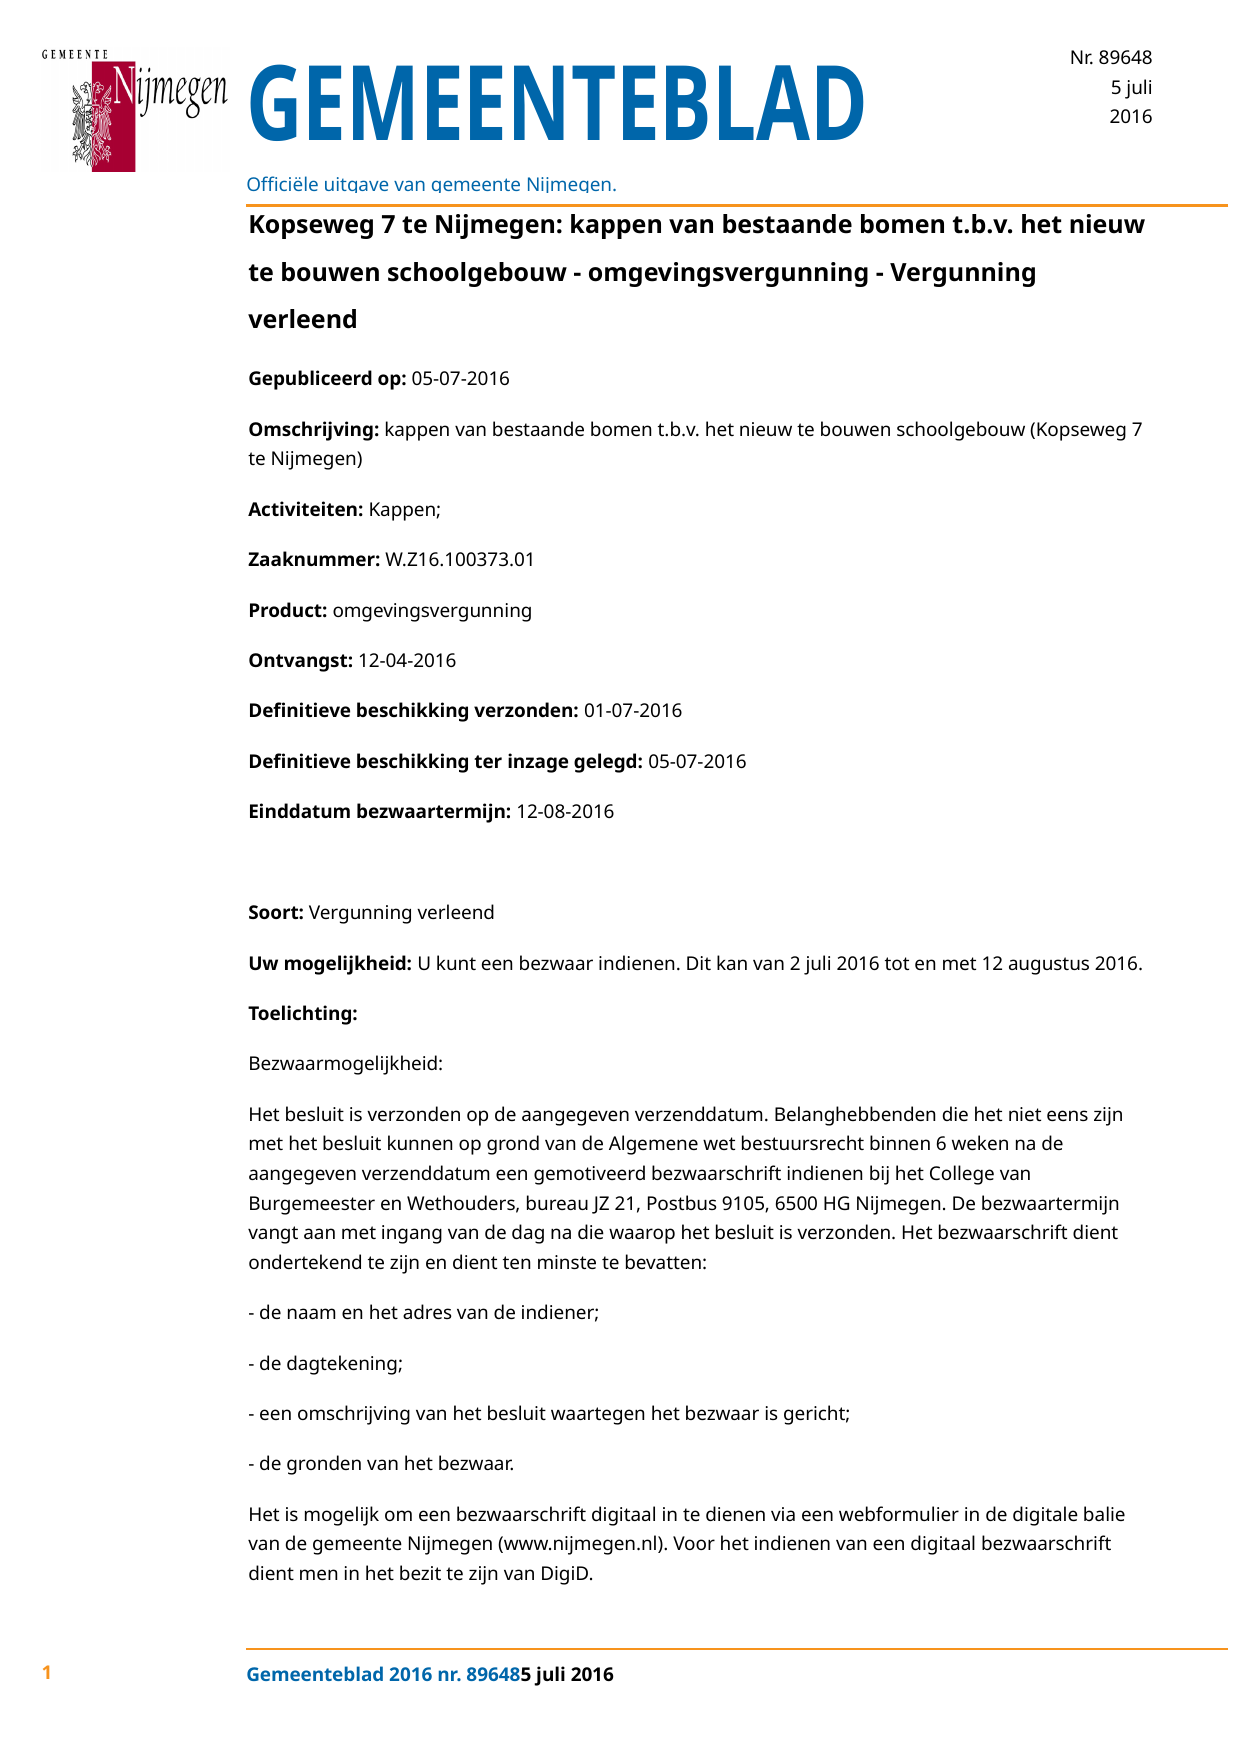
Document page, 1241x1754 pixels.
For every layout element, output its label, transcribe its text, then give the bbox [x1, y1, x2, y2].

picture [41, 47, 231, 172]
text - de gronden van het bezwaar. [248, 1451, 1152, 1476]
text Ontvangst: 12-04-2016 [248, 647, 1152, 673]
text Omschrijving: kappen van bestaande bomen t.b.v. het nieuw te bouwen schoolgebouw (Kopseweg 7 te Nijmegen) [248, 416, 1152, 471]
text Het is mogelijk om een bezwaarschrift digitaal in te dienen via een webformulier in de digitale balie van de gemeente Nijmegen (www.nijmegen.nl). Voor het indienen van een digitaal bezwaarschrift dient men in het bezit te zijn van DigiD. [248, 1501, 1152, 1586]
text Definitieve beschikking ter inzage gelegd: 05-07-2016 [248, 748, 1152, 774]
text Activiteiten: Kappen; [248, 496, 1152, 522]
text Product: omgevingsvergunning [248, 597, 1152, 622]
text Einddatum bezwaartermijn: 12-08-2016 [248, 798, 1152, 824]
text - de dagtekening; [248, 1350, 1152, 1375]
text Het besluit is verzonden op de aangegeven verzenddatum. Belanghebbenden die het niet eens zijn met het besluit kunnen op grond van de Algemene wet bestuursrecht binnen 6 weken na de aangegeven verzenddatum een gemotiveerd bezwaarschrift indienen bij het College van Burgemeester en Wethouders, bureau JZ 21, Postbus 9105, 6500 HG Nijmegen. De bezwaartermijn vangt aan met ingang van de dag na die waarop het besluit is verzonden. Het bezwaarschrift dient ondertekend te zijn en dient ten minste te bevatten: [248, 1101, 1152, 1274]
text Gepubliceerd op: 05-07-2016 [248, 366, 1152, 391]
text Bezwaarmogelijkheid: [248, 1051, 1152, 1076]
text - een omschrijving van het besluit waartegen het bezwaar is gericht; [248, 1400, 1152, 1426]
text - de naam en het adres van de indiener; [248, 1299, 1152, 1325]
text Definitieve beschikking verzonden: 01-07-2016 [248, 698, 1152, 723]
text Uw mogelijkheid: U kunt een bezwaar indienen. Dit kan van 2 juli 2016 tot en met 12 augustus 2016. [248, 950, 1152, 975]
text Toelichting: [248, 1000, 1152, 1026]
text Soort: Vergunning verleend [248, 899, 1152, 925]
text Kopseweg 7 te Nijmegen: kappen van bestaande bomen t.b.v. het nieuw te bouwen schoolgebouw - omgevingsvergunning - Vergunning verleend [248, 207, 1152, 336]
text Zaaknummer: W.Z16.100373.01 [248, 546, 1152, 572]
